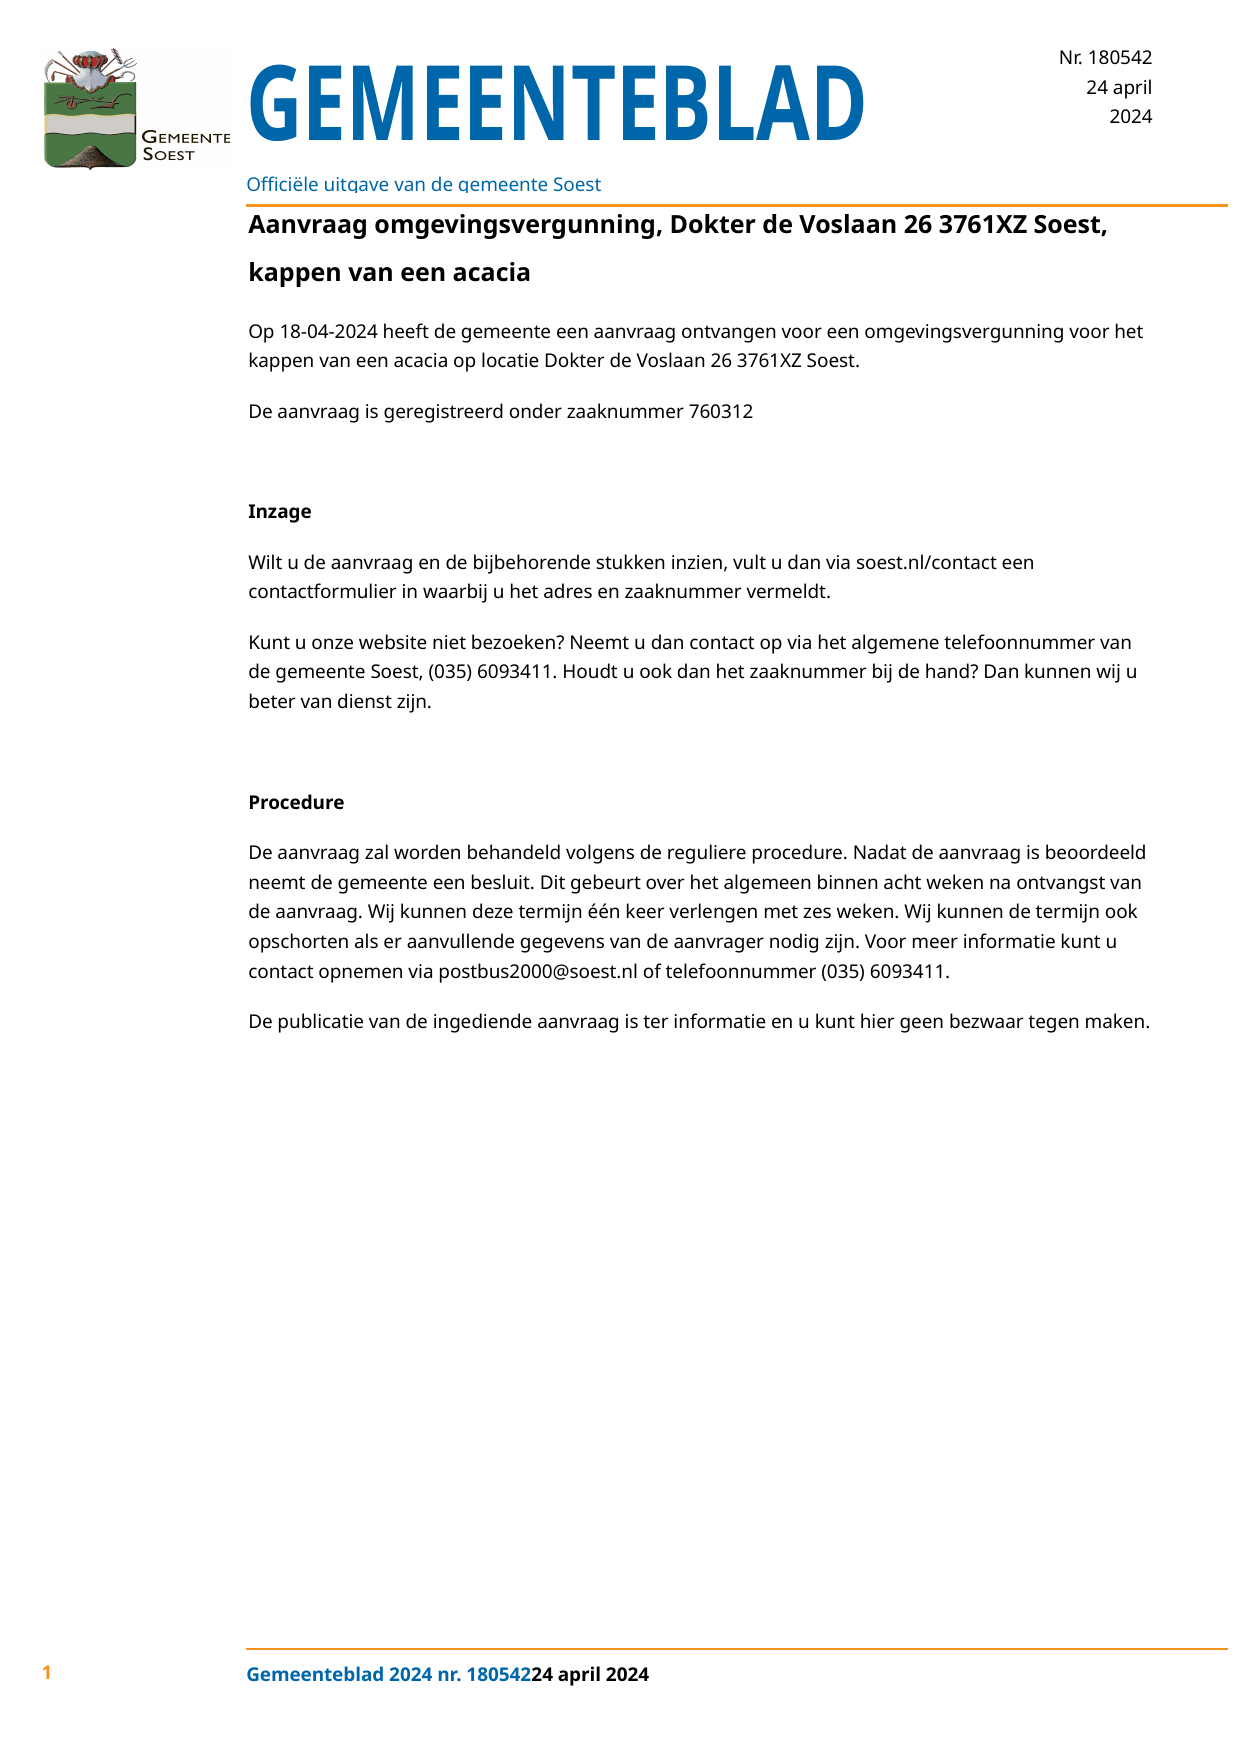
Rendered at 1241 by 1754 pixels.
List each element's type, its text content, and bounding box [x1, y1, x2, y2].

text Wilt u de aanvraag en de bijbehorende stukken inzien, vult u dan via soest.nl/contact een contactformulier in waarbij u het adres en zaaknummer vermeldt. [248, 549, 1152, 604]
text Procedure [248, 789, 1152, 815]
text De aanvraag zal worden behandeld volgens de reguliere procedure. Nadat de aanvraag is beoordeeld neemt de gemeente een besluit. Dit gebeurt over het algemeen binnen acht weken na ontvangst van de aanvraag. Wij kunnen deze termijn één keer verlengen met zes weken. Wij kunnen de termijn ook opschorten als er aanvullende gegevens van de aanvrager nodig zijn. Voor meer informatie kunt u contact opnemen via postbus2000@soest.nl of telefoonnummer (035) 6093411. [248, 839, 1152, 984]
picture [41, 47, 231, 172]
text Aanvraag omgevingsvergunning, Dokter de Voslaan 26 3761XZ Soest, kappen van een acacia [248, 207, 1152, 288]
text Op 18-04-2024 heeft de gemeente een aanvraag ontvangen voor een omgevingsvergunning voor het kappen van een acacia op locatie Dokter de Voslaan 26 3761XZ Soest. [248, 318, 1152, 373]
text Kunt u onze website niet bezoeken? Neemt u dan contact op via het algemene telefoonnummer van de gemeente Soest, (035) 6093411. Houdt u ook dan het zaaknummer bij de hand? Dan kunnen wij u beter van dienst zijn. [248, 629, 1152, 714]
text De aanvraag is geregistreerd onder zaaknummer 760312 [248, 398, 1152, 424]
text Inzage [248, 499, 1152, 524]
text De publicatie van de ingediende aanvraag is ter informatie en u kunt hier geen bezwaar tegen maken. [248, 1008, 1152, 1034]
